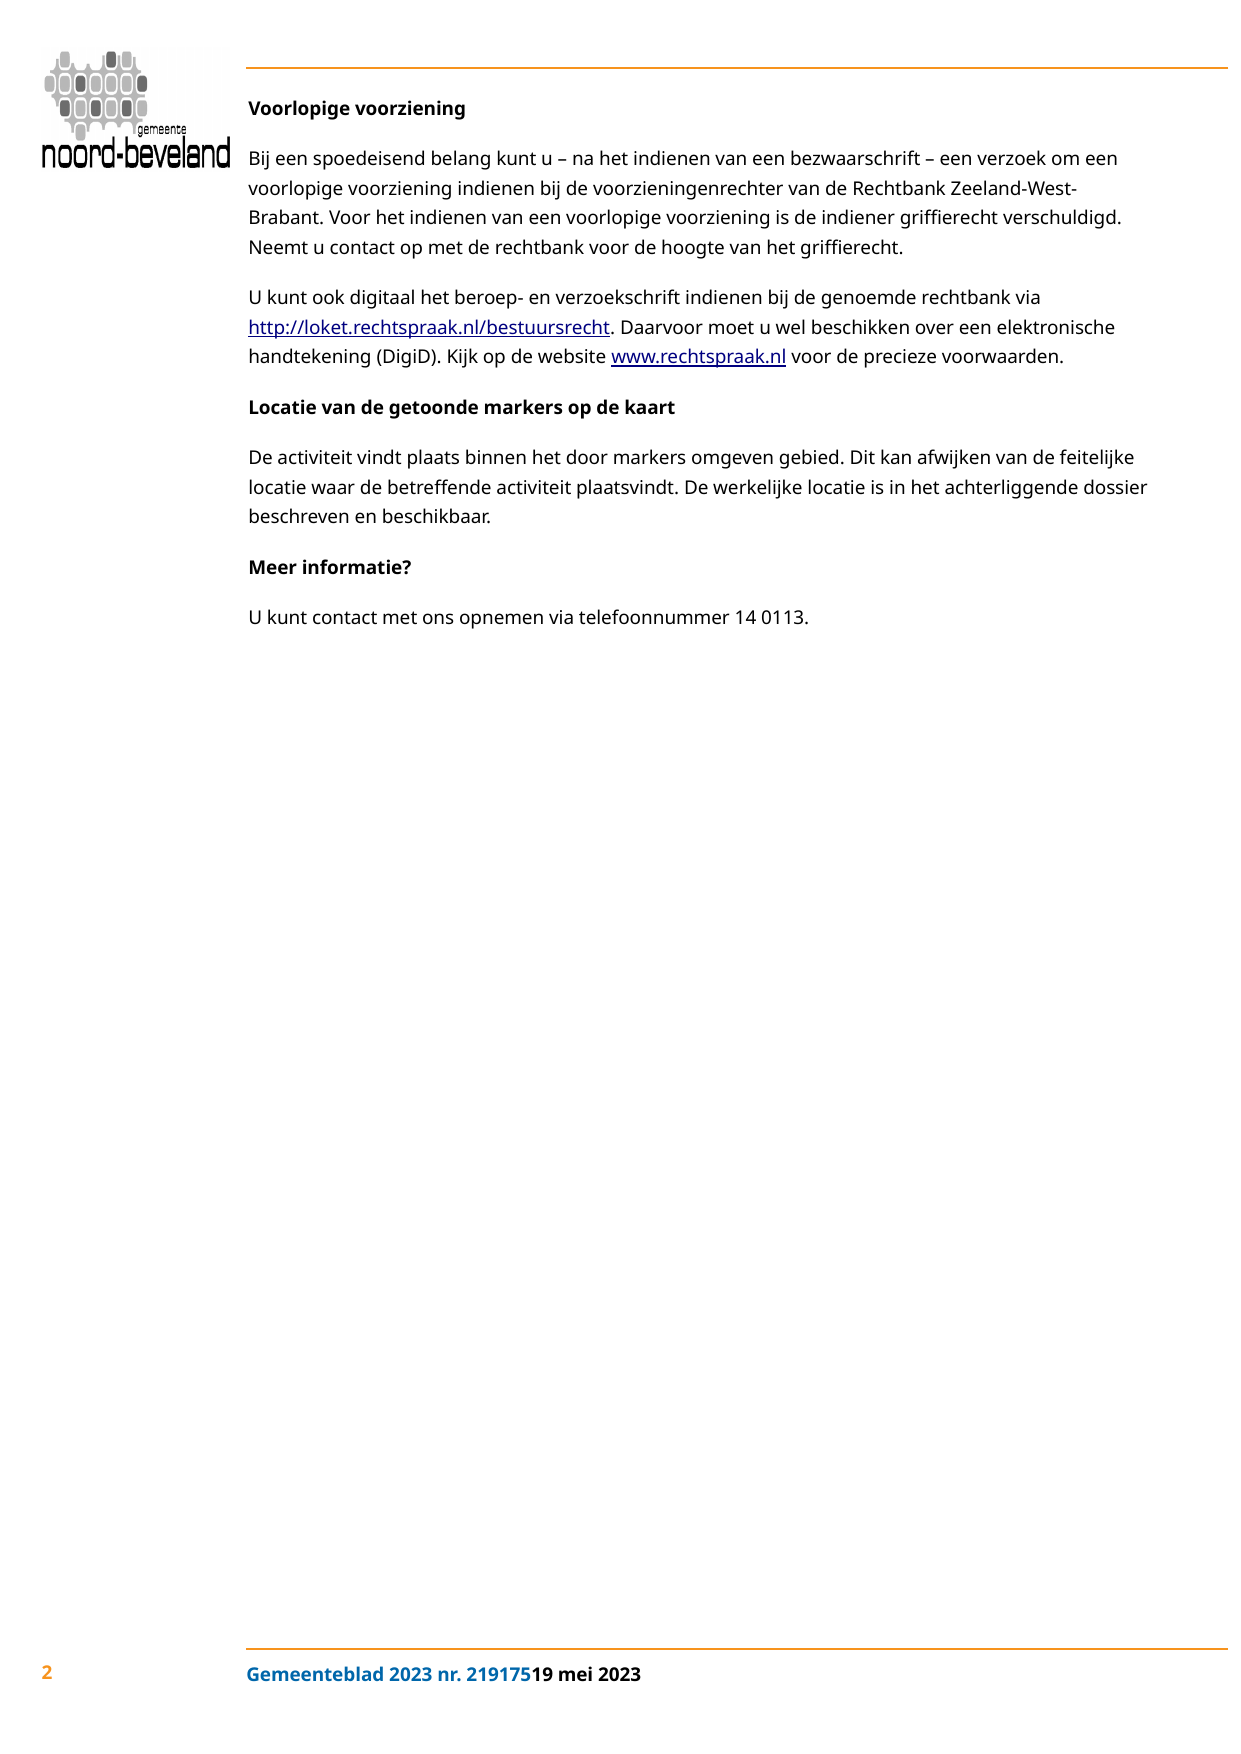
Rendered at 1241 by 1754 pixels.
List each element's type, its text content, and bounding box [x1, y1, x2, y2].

text U kunt ook digitaal het beroep- en verzoekschrift indienen bij de genoemde rechtbank via http://loket.rechtspraak.nl/bestuursrecht. Daarvoor moet u wel beschikken over een elektronische handtekening (DigiD). Kijk op de website www.rechtspraak.nl voor de precieze voorwaarden. [248, 284, 1152, 369]
text Bij een spoedeisend belang kunt u – na het indienen van een bezwaarschrift – een verzoek om een voorlopige voorziening indienen bij de voorzieningenrechter van de Rechtbank Zeeland-West-Brabant. Voor het indienen van een voorlopige voorziening is de indiener griffierecht verschuldigd. Neemt u contact op met de rechtbank voor de hoogte van het griffierecht. [248, 145, 1152, 260]
text Locatie van de getoonde markers op de kaart [248, 394, 1152, 420]
text Voorlopige voorziening [248, 95, 1152, 121]
text U kunt contact met ons opnemen via telefoonnummer 14 0113. [248, 604, 1152, 630]
text De activiteit vindt plaats binnen het door markers omgeven gebied. Dit kan afwijken van de feitelijke locatie waar de betreffende activiteit plaatsvindt. De werkelijke locatie is in het achterliggende dossier beschreven en beschikbaar. [248, 444, 1152, 529]
text Meer informatie? [248, 554, 1152, 580]
picture [41, 47, 231, 172]
